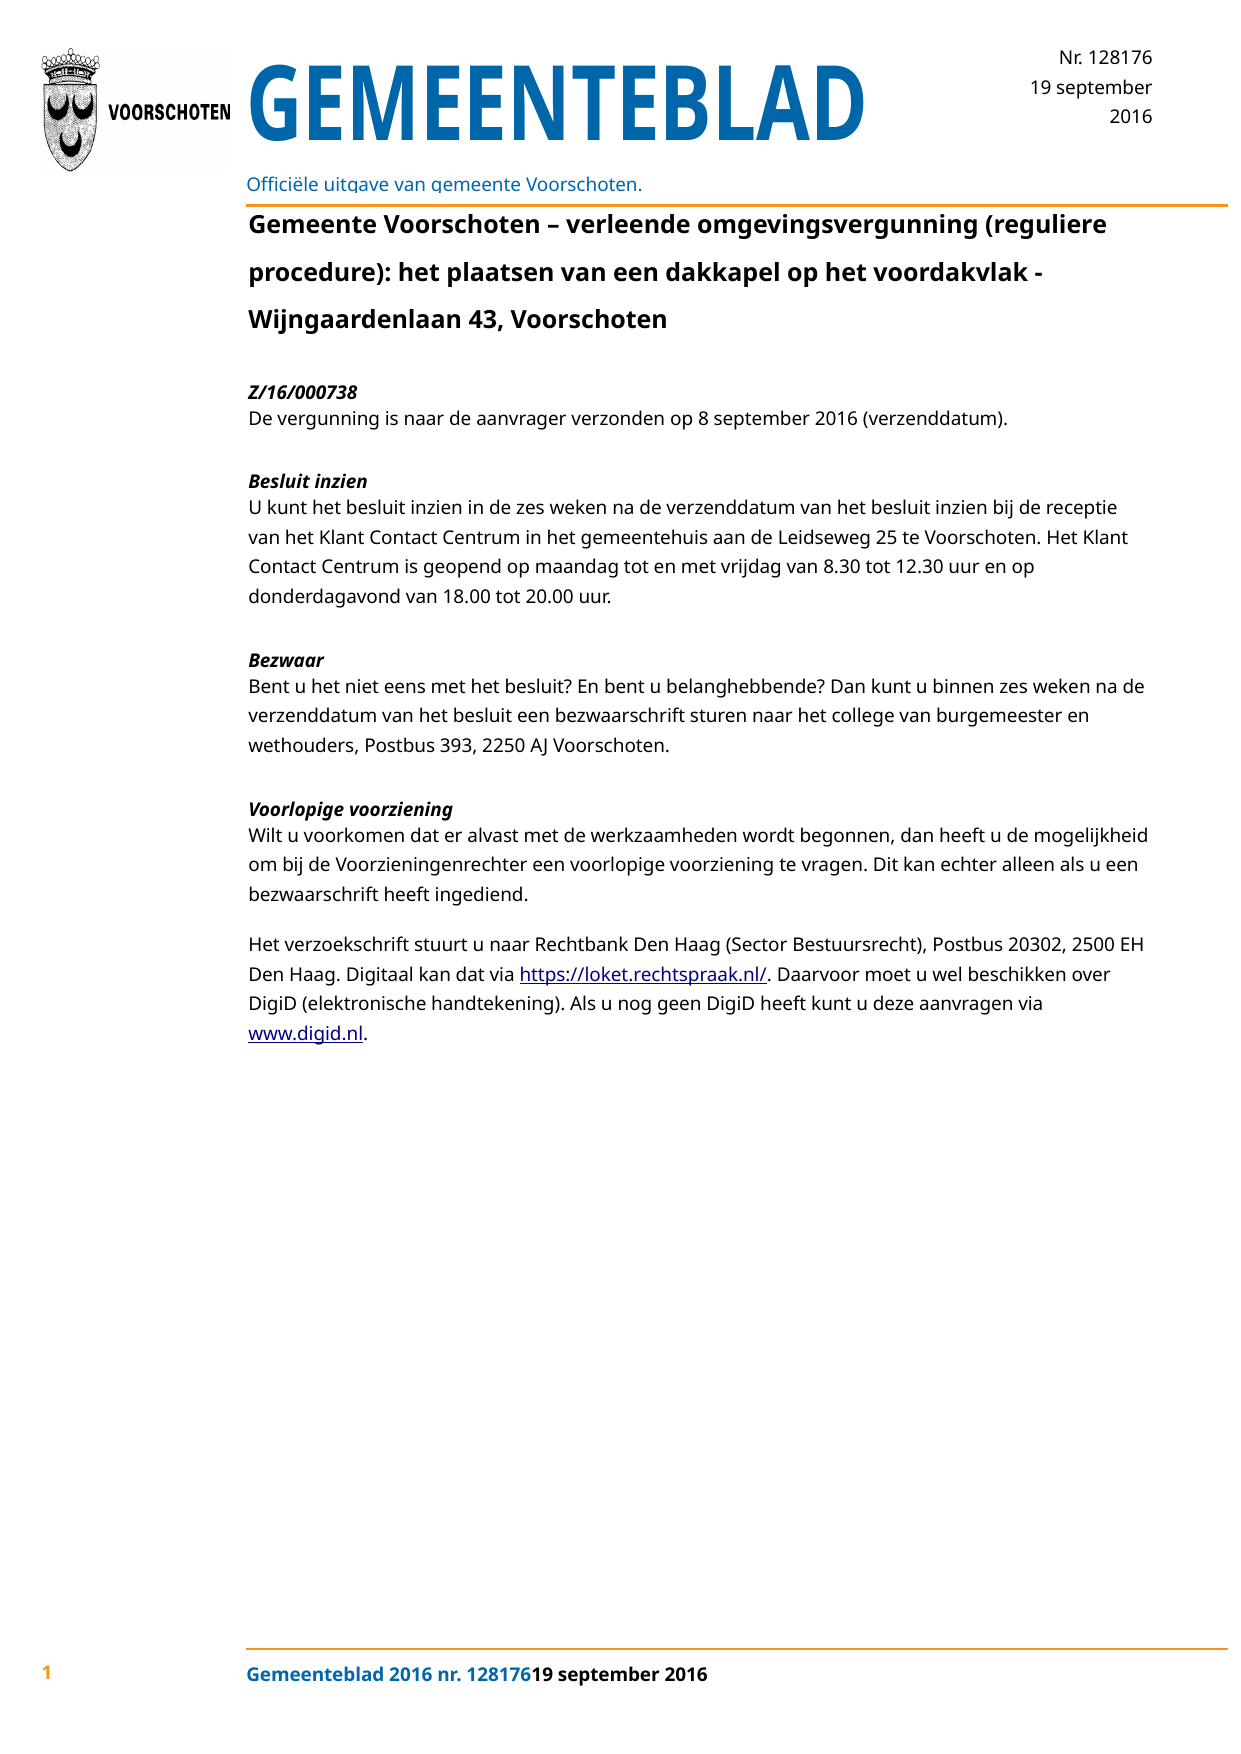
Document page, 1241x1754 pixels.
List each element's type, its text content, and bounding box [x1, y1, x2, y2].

text Z/16/000738 [248, 379, 1152, 405]
text U kunt het besluit inzien in de zes weken na de verzenddatum van het besluit inzien bij de receptie van het Klant Contact Centrum in het gemeentehuis aan de Leidseweg 25 te Voorschoten. Het Klant Contact Centrum is geopend op maandag tot en met vrijdag van 8.30 tot 12.30 uur en op donderdagavond van 18.00 tot 20.00 uur. [248, 494, 1152, 609]
text De vergunning is naar de aanvrager verzonden op 8 september 2016 (verzenddatum). [248, 405, 1152, 431]
text Gemeente Voorschoten – verleende omgevingsvergunning (reguliere procedure): het plaatsen van een dakkapel op het voordakvlak - Wijngaardenlaan 43, Voorschoten [248, 207, 1152, 336]
picture [41, 47, 231, 172]
text Voorlopige voorziening [248, 796, 1152, 822]
text Bezwaar [248, 647, 1152, 673]
text Wilt u voorkomen dat er alvast met de werkzaamheden wordt begonnen, dan heeft u de mogelijkheid om bij de Voorzieningenrechter een voorlopige voorziening te vragen. Dit kan echter alleen als u een bezwaarschrift heeft ingediend. [248, 822, 1152, 907]
text Het verzoekschrift stuurt u naar Rechtbank Den Haag (Sector Bestuursrecht), Postbus 20302, 2500 EH Den Haag. Digitaal kan dat via https://loket.rechtspraak.nl/. Daarvoor moet u wel beschikken over DigiD (elektronische handtekening). Als u nog geen DigiD heeft kunt u deze aanvragen via www.digid.nl. [248, 931, 1152, 1046]
text Besluit inzien [248, 469, 1152, 494]
text Bent u het niet eens met het besluit? En bent u belanghebbende? Dan kunt u binnen zes weken na de verzenddatum van het besluit een bezwaarschrift sturen naar het college van burgemeester en wethouders, Postbus 393, 2250 AJ Voorschoten. [248, 673, 1152, 758]
